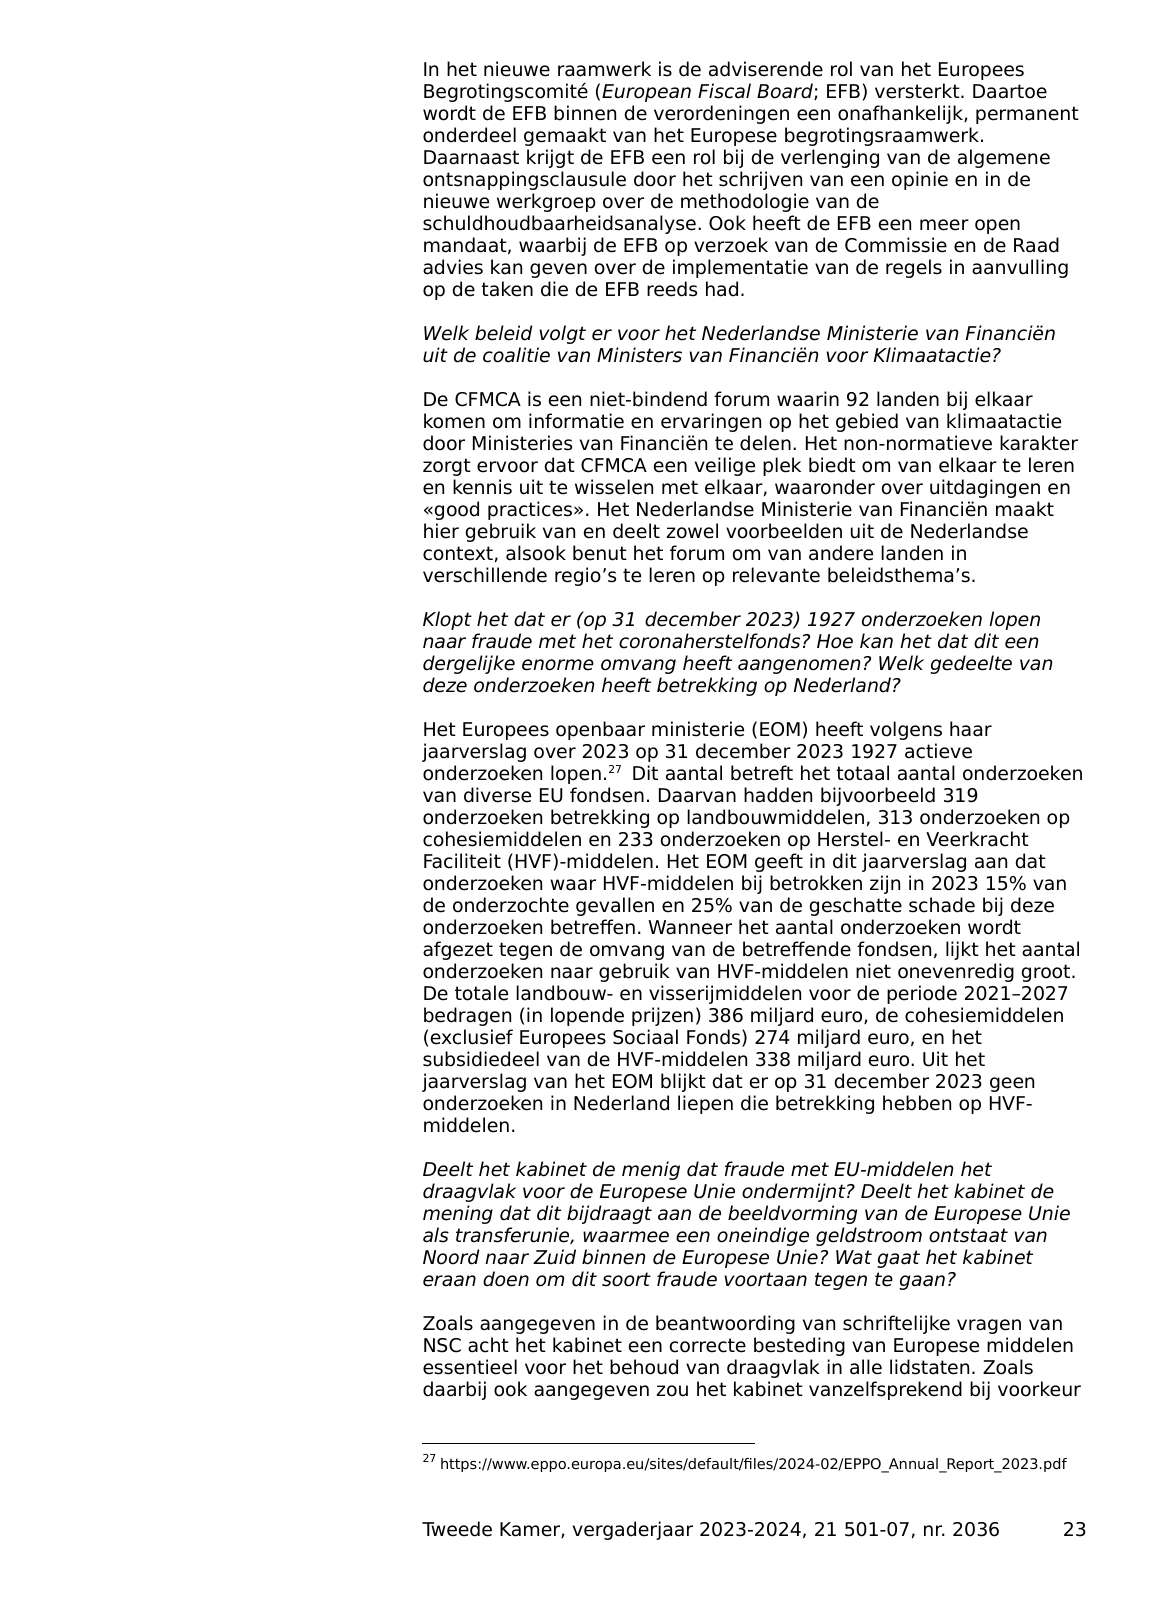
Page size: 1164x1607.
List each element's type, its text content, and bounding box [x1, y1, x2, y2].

text Welk beleid volgt er voor het Nederlandse Ministerie van Financiën uit de coalitie van Ministers van Financiën voor Klimaatactie? [422, 323, 1087, 367]
text Zoals aangegeven in de beantwoording van schriftelijke vragen van NSC acht het kabinet een correcte besteding van Europese middelen essentieel voor het behoud van draagvlak in alle lidstaten. Zoals daarbij ook aangegeven zou het kabinet vanzelfsprekend bij voorkeur [422, 1313, 1087, 1401]
text Klopt het dat er (op 31 december 2023) 1927 onderzoeken lopen naar fraude met het coronaherstelfonds? Hoe kan het dat dit een dergelijke enorme omvang heeft aangenomen? Welk gedeelte van deze onderzoeken heeft betrekking op Nederland? [422, 609, 1087, 697]
text Het Europees openbaar ministerie (EOM) heeft volgens haar jaarverslag over 2023 op 31 december 2023 1927 actieve onderzoeken lopen. Dit aantal betreft het totaal aantal onderzoeken van diverse EU fondsen. Daarvan hadden bijvoorbeeld 319 onderzoeken betrekking op landbouwmiddelen, 313 onderzoeken op cohesiemiddelen en 233 onderzoeken op Herstel- en Veerkracht Faciliteit (HVF)-middelen. Het EOM geeft in dit jaarverslag aan dat onderzoeken waar HVF-middelen bij betrokken zijn in 2023 15% van de onderzochte gevallen en 25% van de geschatte schade bij deze onderzoeken betreffen. Wanneer het aantal onderzoeken wordt afgezet tegen de omvang van de betreffende fondsen, lijkt het aantal onderzoeken naar gebruik van HVF-middelen niet onevenredig groot. De totale landbouw- en visserijmiddelen voor de periode 2021–2027 bedragen (in lopende prijzen) 386 miljard euro, de cohesiemiddelen (exclusief Europees Sociaal Fonds) 274 miljard euro, en het subsidiedeel van de HVF-middelen 338 miljard euro. Uit het jaarverslag van het EOM blijkt dat er op 31 december 2023 geen onderzoeken in Nederland liepen die betrekking hebben op HVF-middelen. [422, 719, 1087, 1137]
text Deelt het kabinet de menig dat fraude met EU-middelen het draagvlak voor de Europese Unie ondermijnt? Deelt het kabinet de mening dat dit bijdraagt aan de beeldvorming van de Europese Unie als transferunie, waarmee een oneindige geldstroom ontstaat van Noord naar Zuid binnen de Europese Unie? Wat gaat het kabinet eraan doen om dit soort fraude voortaan tegen te gaan? [422, 1159, 1087, 1291]
text De CFMCA is een niet-bindend forum waarin 92 landen bij elkaar komen om informatie en ervaringen op het gebied van klimaatactie door Ministeries van Financiën te delen. Het non-normatieve karakter zorgt ervoor dat CFMCA een veilige plek biedt om van elkaar te leren en kennis uit te wisselen met elkaar, waaronder over uitdagingen en «good practices». Het Nederlandse Ministerie van Financiën maakt hier gebruik van en deelt zowel voorbeelden uit de Nederlandse context, alsook benut het forum om van andere landen in verschillende regio’s te leren op relevante beleidsthema’s. [422, 389, 1087, 587]
text In het nieuwe raamwerk is de adviserende rol van het Europees Begrotingscomité (European Fiscal Board; EFB) versterkt. Daartoe wordt de EFB binnen de verordeningen een onafhankelijk, permanent onderdeel gemaakt van het Europese begrotingsraamwerk. Daarnaast krijgt de EFB een rol bij de verlenging van de algemene ontsnappingsclausule door het schrijven van een opinie en in de nieuwe werkgroep over de methodologie van de schuldhoudbaarheidsanalyse. Ook heeft de EFB een meer open mandaat, waarbij de EFB op verzoek van de Commissie en de Raad advies kan geven over de implementatie van de regels in aanvulling op de taken die de EFB reeds had. [422, 59, 1087, 301]
text https://www.eppo.europa.eu/sites/default/files/2024-02/EPPO_Annual_Report_2023.pdf [422, 1452, 1087, 1474]
